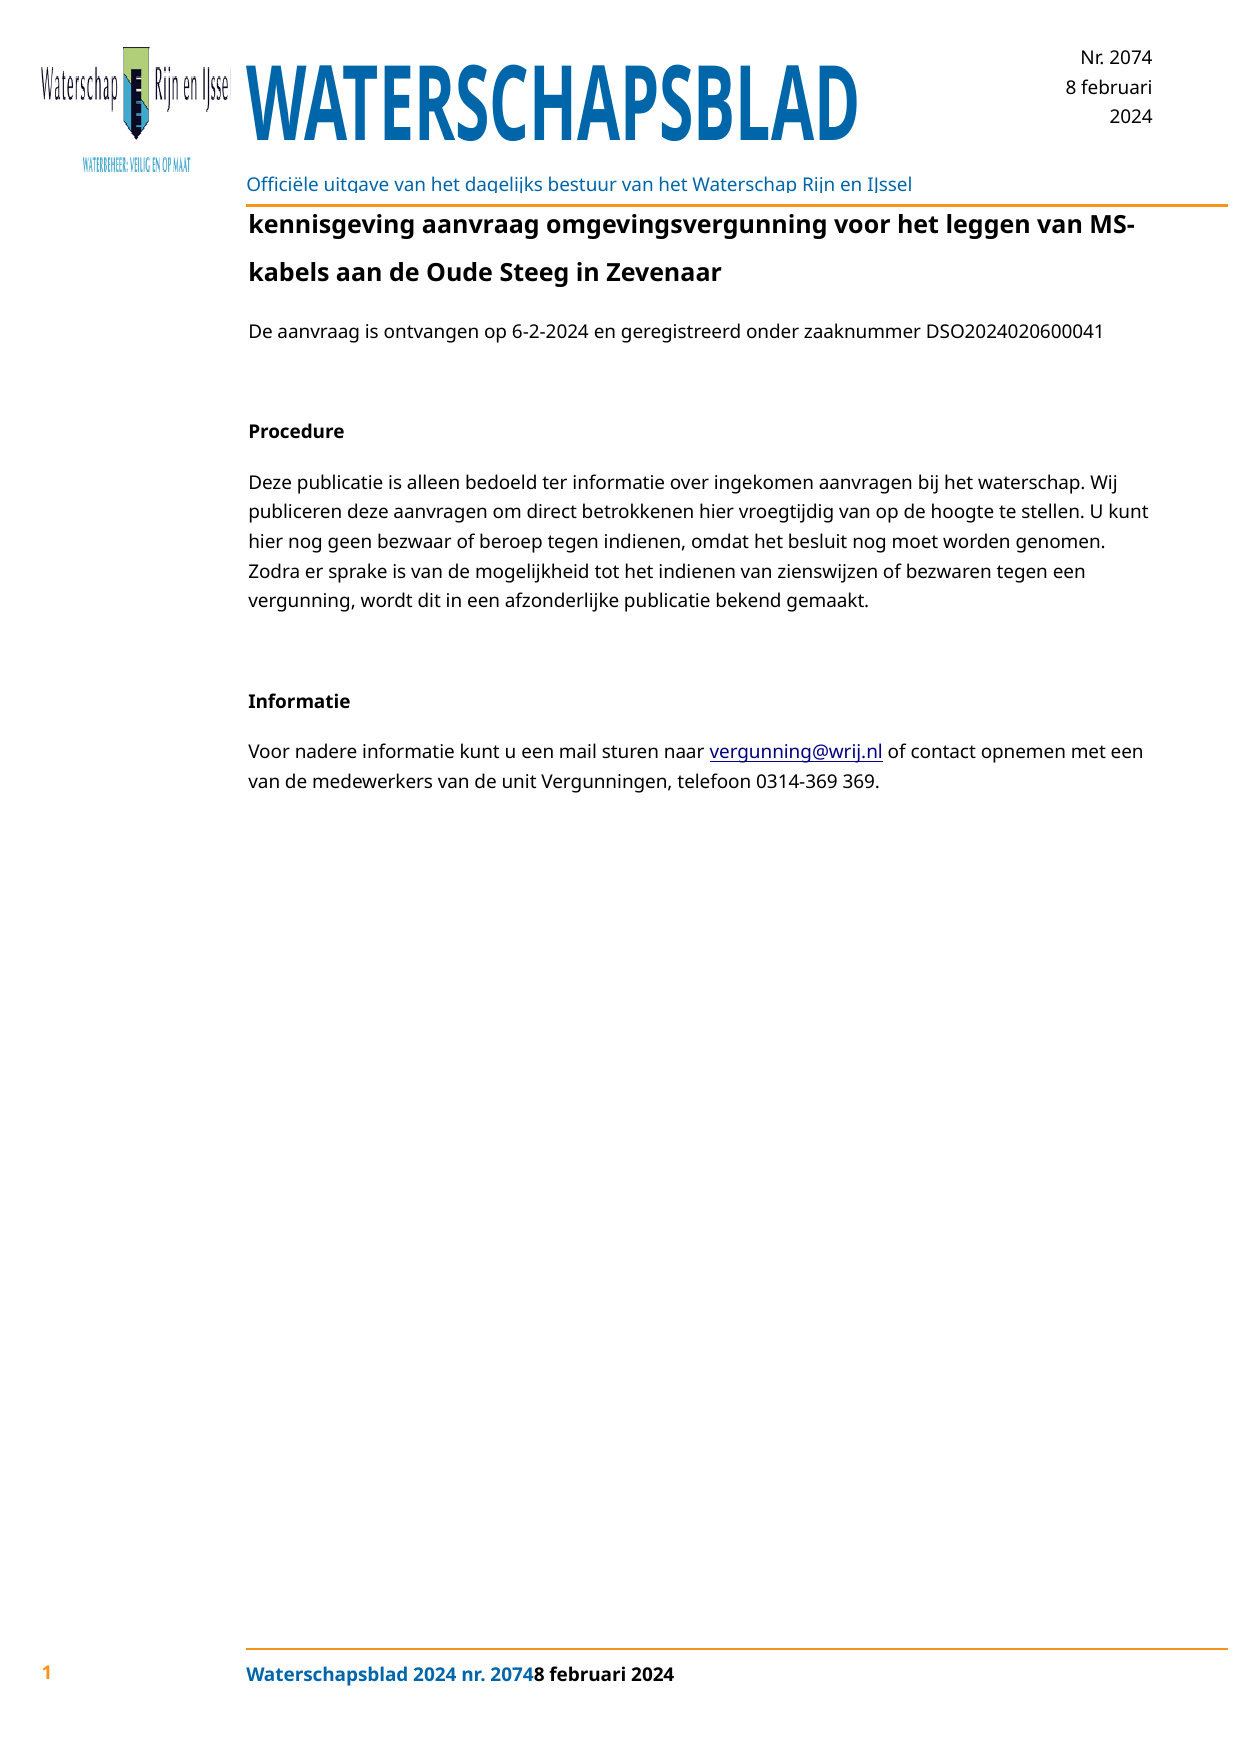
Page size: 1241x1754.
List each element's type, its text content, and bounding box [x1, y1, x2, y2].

text Deze publicatie is alleen bedoeld ter informatie over ingekomen aanvragen bij het waterschap. Wij publiceren deze aanvragen om direct betrokkenen hier vroegtijdig van op de hoogte te stellen. U kunt hier nog geen bezwaar of beroep tegen indienen, omdat het besluit nog moet worden genomen. Zodra er sprake is van de mogelijkheid tot het indienen van zienswijzen of bezwaren tegen een vergunning, wordt dit in een afzonderlijke publicatie bekend gemaakt. [248, 469, 1152, 613]
text Procedure [248, 419, 1152, 444]
text Informatie [248, 688, 1152, 714]
text Voor nadere informatie kunt u een mail sturen naar vergunning@wrij.nl of contact opnemen met een van de medewerkers van de unit Vergunningen, telefoon 0314-369 369. [248, 739, 1152, 794]
text De aanvraag is ontvangen op 6-2-2024 en geregistreerd onder zaaknummer DSO2024020600041 [248, 318, 1152, 344]
picture [41, 47, 231, 172]
text kennisgeving aanvraag omgevingsvergunning voor het leggen van MS-kabels aan de Oude Steeg in Zevenaar [248, 207, 1152, 288]
